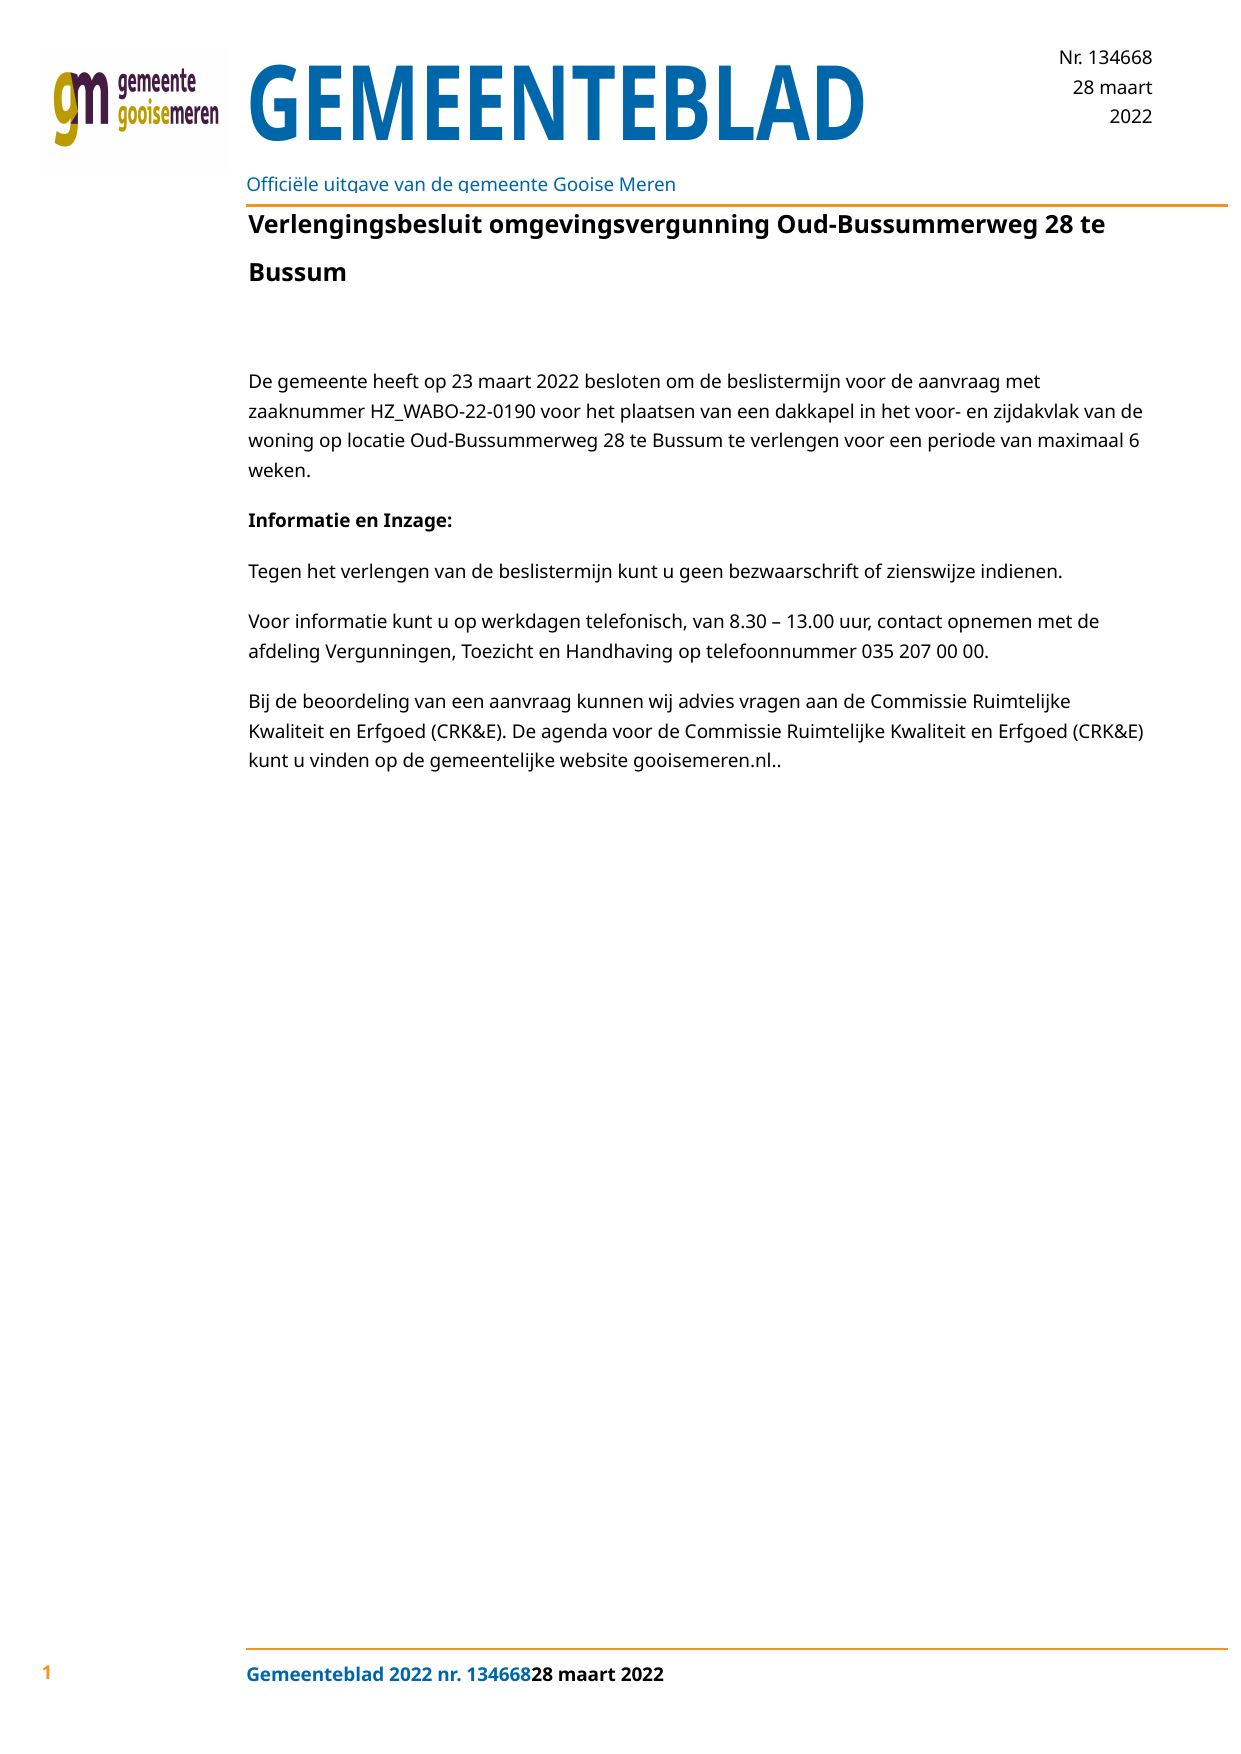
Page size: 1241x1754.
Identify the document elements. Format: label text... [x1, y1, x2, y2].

text Tegen het verlengen van de beslistermijn kunt u geen bezwaarschrift of zienswijze indienen. [248, 558, 1152, 584]
text De gemeente heeft op 23 maart 2022 besloten om de beslistermijn voor de aanvraag met zaaknummer HZ_WABO-22-0190 voor het plaatsen van een dakkapel in het voor- en zijdakvlak van de woning op locatie Oud-Bussummerweg 28 te Bussum te verlengen voor een periode van maximaal 6 weken. [248, 368, 1152, 483]
text Informatie en Inzage: [248, 507, 1152, 533]
picture [41, 47, 231, 172]
text Verlengingsbesluit omgevingsvergunning Oud-Bussummerweg 28 te Bussum [248, 207, 1152, 288]
text Voor informatie kunt u op werkdagen telefonisch, van 8.30 – 13.00 uur, contact opnemen met de afdeling Vergunningen, Toezicht en Handhaving op telefoonnummer 035 207 00 00. [248, 608, 1152, 664]
text Bij de beoordeling van een aanvraag kunnen wij advies vragen aan de Commissie Ruimtelijke Kwaliteit en Erfgoed (CRK&E). De agenda voor de Commissie Ruimtelijke Kwaliteit en Erfgoed (CRK&E) kunt u vinden op de gemeentelijke website gooisemeren.nl.. [248, 688, 1152, 773]
